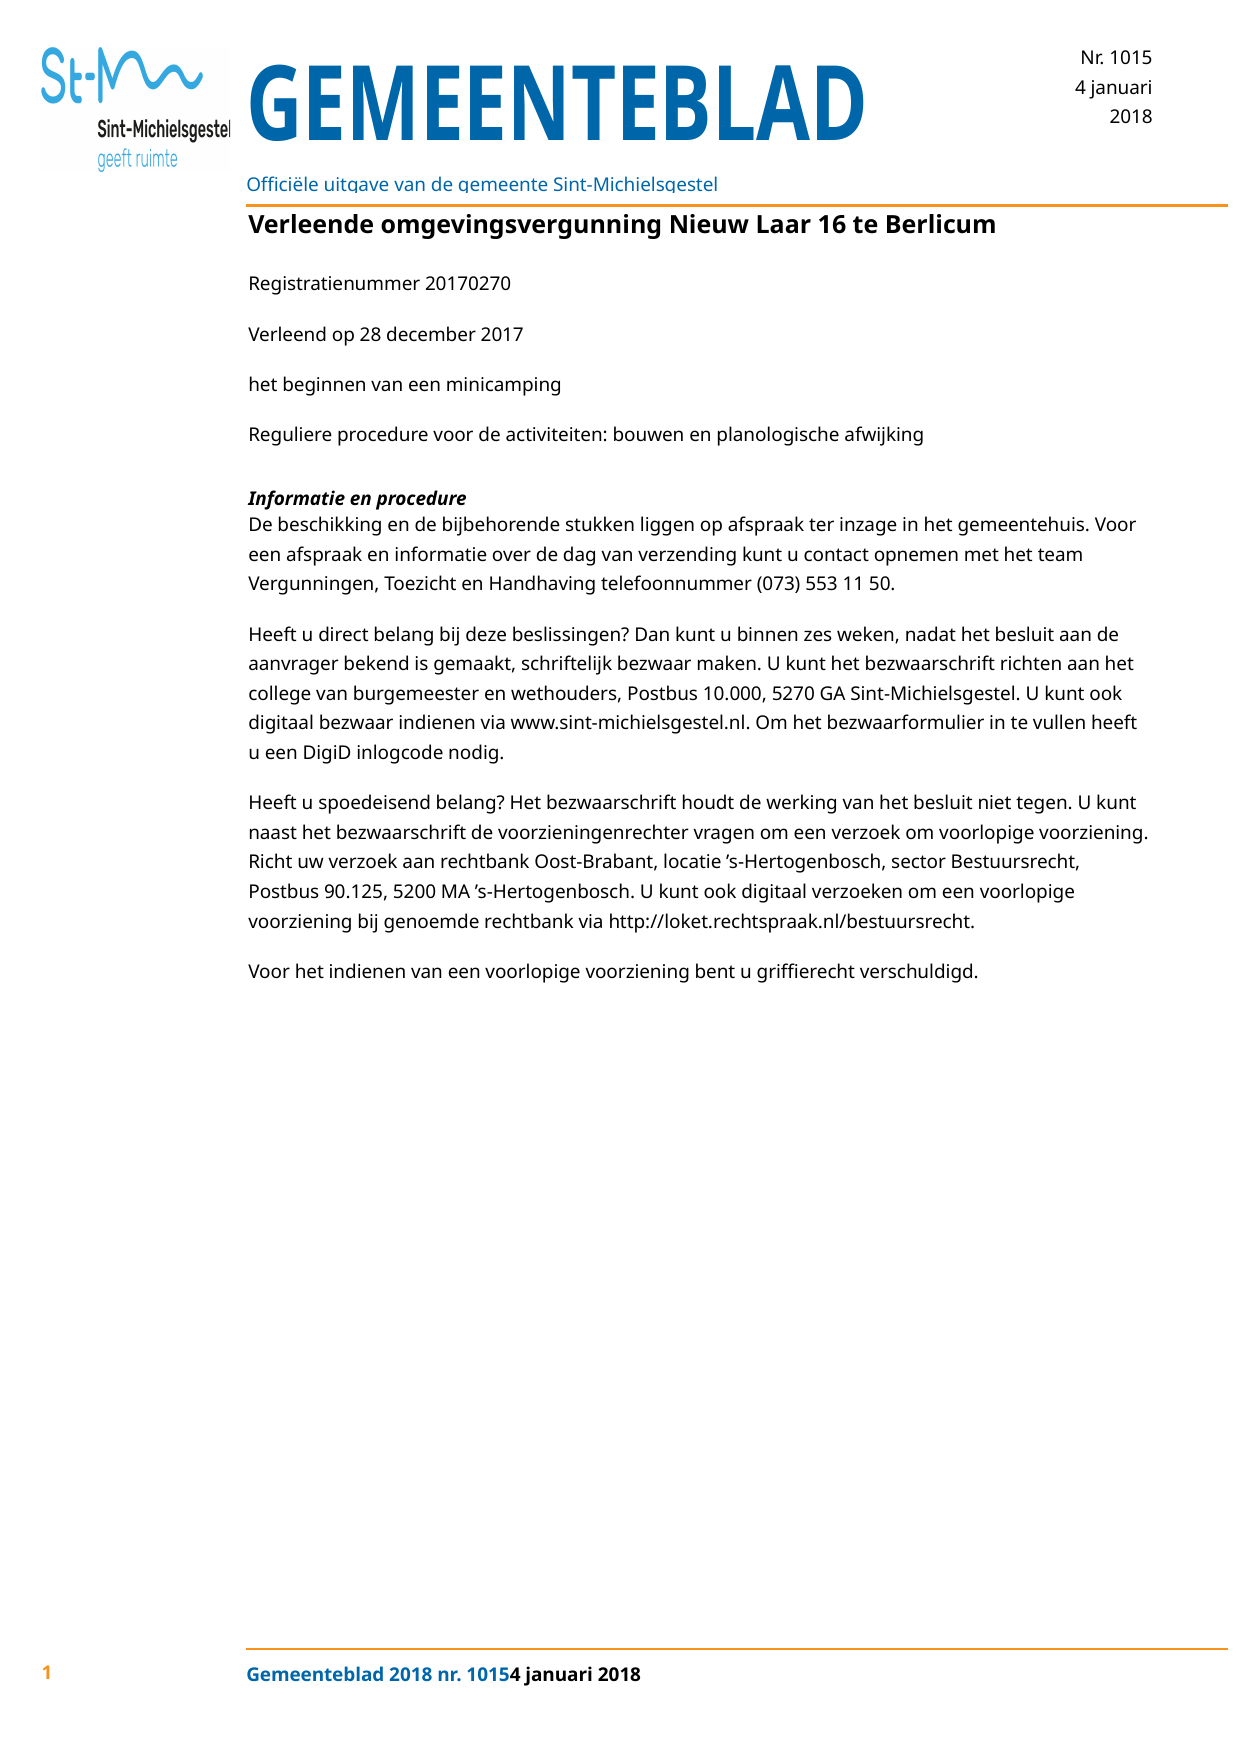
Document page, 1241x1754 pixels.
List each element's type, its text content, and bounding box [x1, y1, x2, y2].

picture [41, 47, 231, 172]
text het beginnen van een minicamping [248, 371, 1152, 397]
text Registratienummer 20170270 [248, 270, 1152, 296]
text Verleende omgevingsvergunning Nieuw Laar 16 te Berlicum [248, 207, 1152, 241]
text Voor het indienen van een voorlopige voorziening bent u griffierecht verschuldigd. [248, 958, 1152, 984]
text Reguliere procedure voor de activiteiten: bouwen en planologische afwijking [248, 422, 1152, 447]
text Verleend op 28 december 2017 [248, 321, 1152, 346]
text Heeft u direct belang bij deze beslissingen? Dan kunt u binnen zes weken, nadat het besluit aan de aanvrager bekend is gemaakt, schriftelijk bezwaar maken. U kunt het bezwaarschrift richten aan het college van burgemeester en wethouders, Postbus 10.000, 5270 GA Sint-Michielsgestel. U kunt ook digitaal bezwaar indienen via www.sint-michielsgestel.nl. Om het bezwaarformulier in te vullen heeft u een DigiD inlogcode nodig. [248, 621, 1152, 765]
text Heeft u spoedeisend belang? Het bezwaarschrift houdt de werking van het besluit niet tegen. U kunt naast het bezwaarschrift de voorzieningenrechter vragen om een verzoek om voorlopige voorziening. Richt uw verzoek aan rechtbank Oost-Brabant, locatie ’s-Hertogenbosch, sector Bestuursrecht, Postbus 90.125, 5200 MA ’s-Hertogenbosch. U kunt ook digitaal verzoeken om een voorlopige voorziening bij genoemde rechtbank via http://loket.rechtspraak.nl/bestuursrecht. [248, 789, 1152, 934]
text Informatie en procedure [248, 486, 1152, 511]
text De beschikking en de bijbehorende stukken liggen op afspraak ter inzage in het gemeentehuis. Voor een afspraak en informatie over de dag van verzending kunt u contact opnemen met het team Vergunningen, Toezicht en Handhaving telefoonnummer (073) 553 11 50. [248, 511, 1152, 596]
